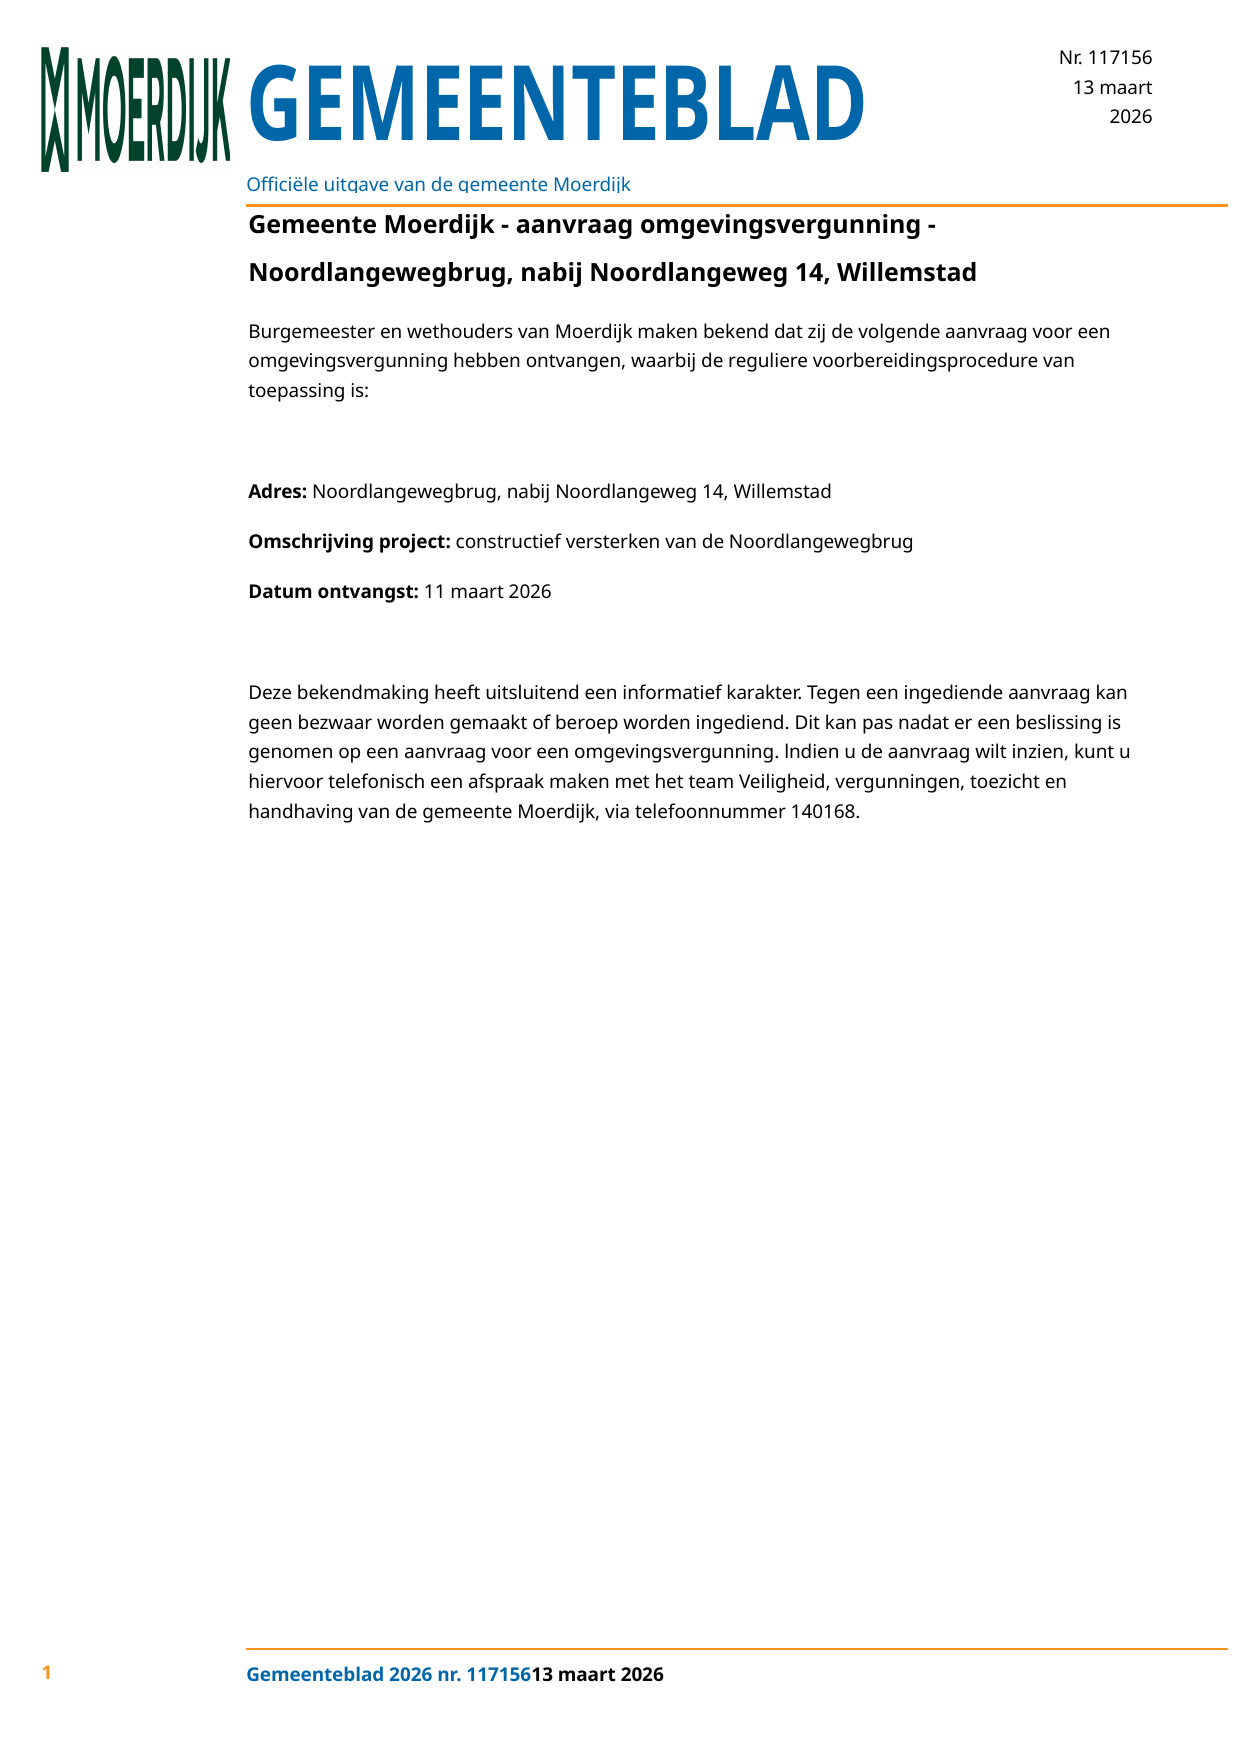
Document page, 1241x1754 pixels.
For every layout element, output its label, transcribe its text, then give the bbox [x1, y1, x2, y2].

picture [41, 47, 231, 172]
text Datum ontvangst: 11 maart 2026 [248, 579, 1152, 604]
text Omschrijving project: constructief versterken van de Noordlangewegbrug [248, 528, 1152, 554]
text Burgemeester en wethouders van Moerdijk maken bekend dat zij de volgende aanvraag voor een omgevingsvergunning hebben ontvangen, waarbij de reguliere voorbereidingsprocedure van toepassing is: [248, 318, 1152, 403]
text Deze bekendmaking heeft uitsluitend een informatief karakter. Tegen een ingediende aanvraag kan geen bezwaar worden gemaakt of beroep worden ingediend. Dit kan pas nadat er een beslissing is genomen op een aanvraag voor een omgevingsvergunning. lndien u de aanvraag wilt inzien, kunt u hiervoor telefonisch een afspraak maken met het team Veiligheid, vergunningen, toezicht en handhaving van de gemeente Moerdijk, via telefoonnummer 140168. [248, 679, 1152, 824]
text Adres: Noordlangewegbrug, nabij Noordlangeweg 14, Willemstad [248, 478, 1152, 504]
text Gemeente Moerdijk - aanvraag omgevingsvergunning - Noordlangewegbrug, nabij Noordlangeweg 14, Willemstad [248, 207, 1152, 288]
